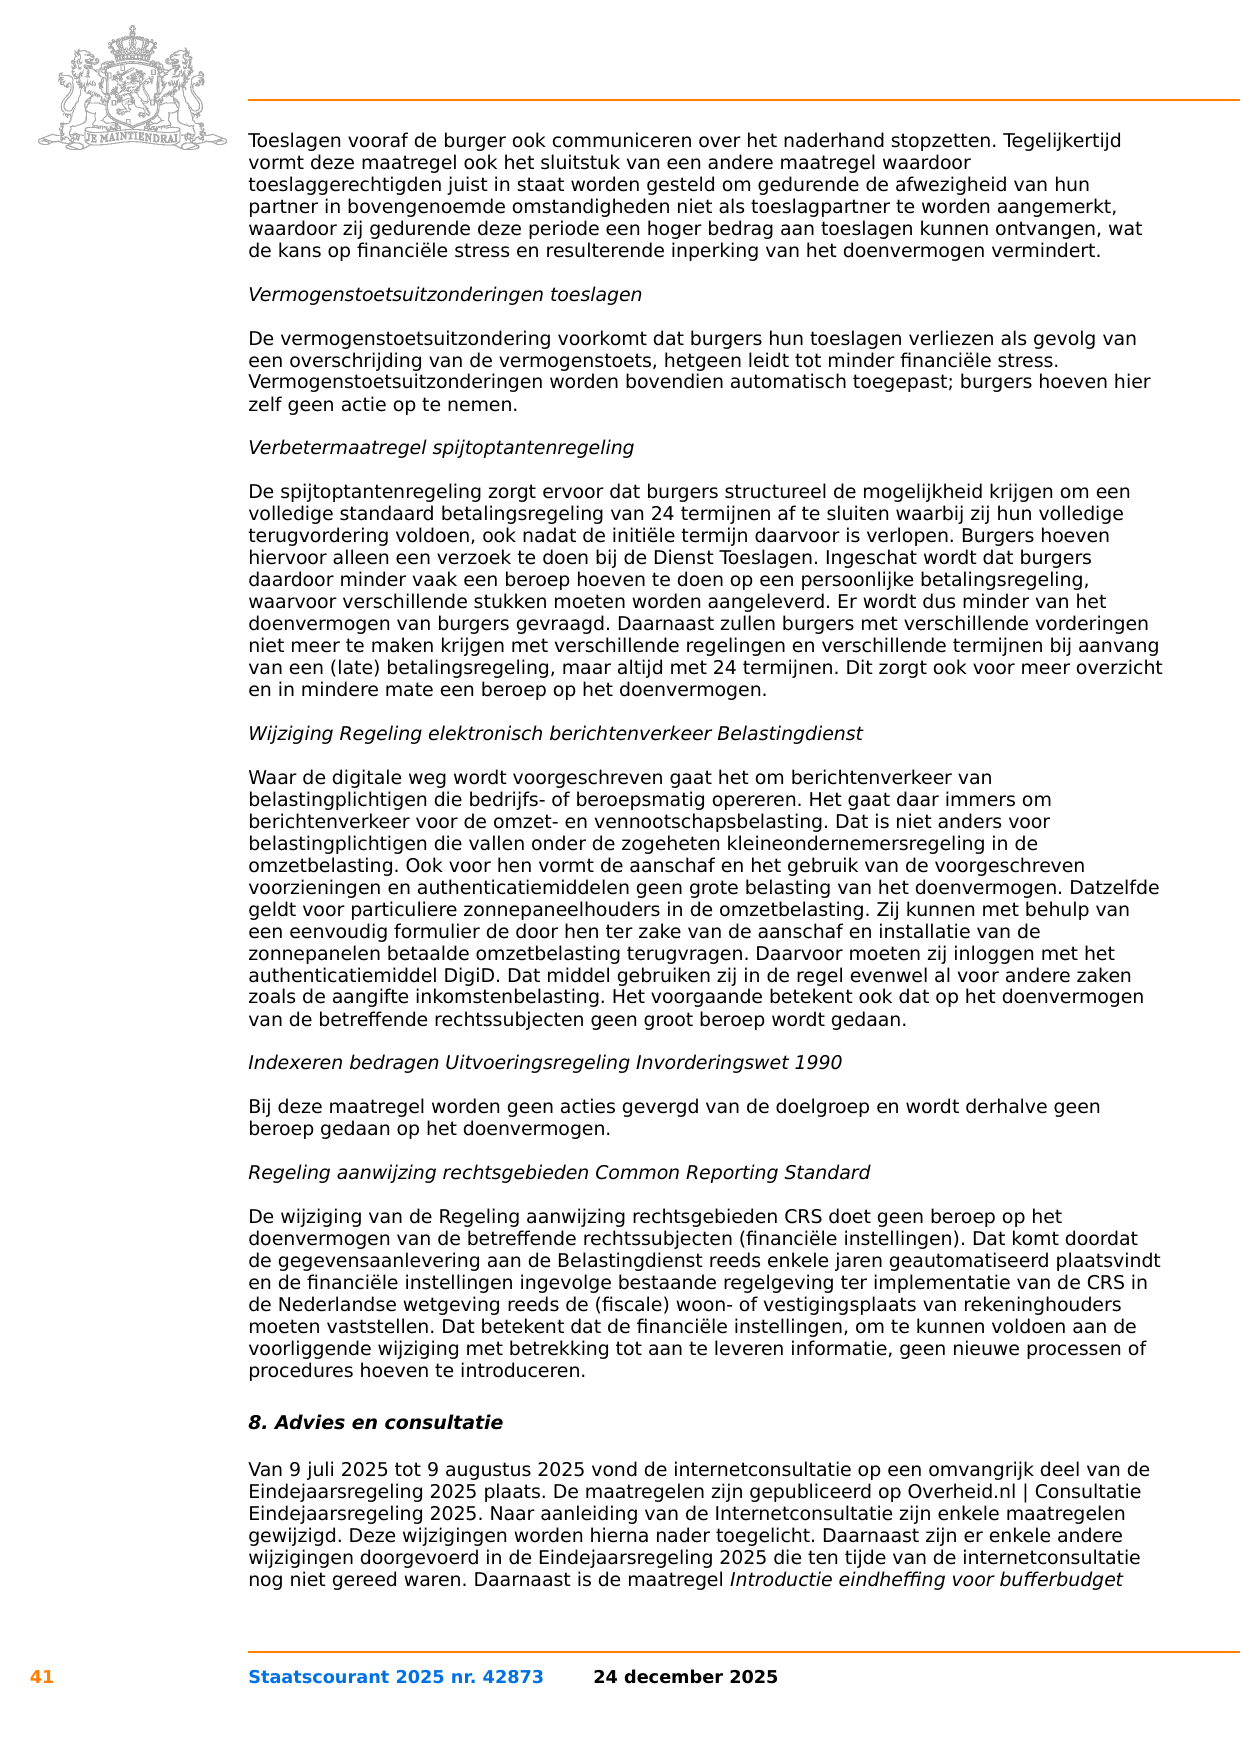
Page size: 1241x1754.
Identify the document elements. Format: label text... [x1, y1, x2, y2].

text Toeslagen vooraf de burger ook communiceren over het naderhand stopzetten. Tegelijkertijd vormt deze maatregel ook het sluitstuk van een andere maatregel waardoor toeslaggerechtigden juist in staat worden gesteld om gedurende de afwezigheid van hun partner in bovengenoemde omstandigheden niet als toeslagpartner te worden aangemerkt, waardoor zij gedurende deze periode een hoger bedrag aan toeslagen kunnen ontvangen, wat de kans op financiële stress en resulterende inperking van het doenvermogen vermindert. [248, 130, 1163, 262]
subtitle Indexeren bedragen Uitvoeringsregeling Invorderingswet 1990 [248, 1052, 1163, 1074]
subtitle Wijziging Regeling elektronisch berichtenverkeer Belastingdienst [248, 723, 1163, 745]
text De vermogenstoetsuitzondering voorkomt dat burgers hun toeslagen verliezen als gevolg van een overschrijding van de vermogenstoets, hetgeen leidt tot minder financiële stress. Vermogenstoetsuitzonderingen worden bovendien automatisch toegepast; burgers hoeven hier zelf geen actie op te nemen. [248, 327, 1163, 415]
text Waar de digitale weg wordt voorgeschreven gaat het om berichtenverkeer van belastingplichtigen die bedrijfs- of beroepsmatig opereren. Het gaat daar immers om berichtenverkeer voor de omzet- en vennootschapsbelasting. Dat is niet anders voor belastingplichtigen die vallen onder de zogeheten kleineondernemersregeling in de omzetbelasting. Ook voor hen vormt de aanschaf en het gebruik van de voorgeschreven voorzieningen en authenticatiemiddelen geen grote belasting van het doenvermogen. Datzelfde geldt voor particuliere zonnepaneelhouders in de omzetbelasting. Zij kunnen met behulp van een eenvoudig formulier de door hen ter zake van de aanschaf en installatie van de zonnepanelen betaalde omzetbelasting terugvragen. Daarvoor moeten zij inloggen met het authenticatiemiddel DigiD. Dat middel gebruiken zij in de regel evenwel al voor andere zaken zoals de aangifte inkomstenbelasting. Het voorgaande betekent ook dat op het doenvermogen van de betreffende rechtssubjecten geen groot beroep wordt gedaan. [248, 767, 1163, 1030]
text Bij deze maatregel worden geen acties gevergd van de doelgroep en wordt derhalve geen beroep gedaan op het doenvermogen. [248, 1096, 1163, 1140]
subtitle Regeling aanwijzing rechtsgebieden Common Reporting Standard [248, 1162, 1163, 1184]
picture [38, 25, 227, 150]
subtitle 8. Advies en consultatie [248, 1412, 1163, 1434]
text De spijtoptantenregeling zorgt ervoor dat burgers structureel de mogelijkheid krijgen om een volledige standaard betalingsregeling van 24 termijnen af te sluiten waarbij zij hun volledige terugvordering voldoen, ook nadat de initiële termijn daarvoor is verlopen. Burgers hoeven hiervoor alleen een verzoek te doen bij de Dienst Toeslagen. Ingeschat wordt dat burgers daardoor minder vaak een beroep hoeven te doen op een persoonlijke betalingsregeling, waarvoor verschillende stukken moeten worden aangeleverd. Er wordt dus minder van het doenvermogen van burgers gevraagd. Daarnaast zullen burgers met verschillende vorderingen niet meer te maken krijgen met verschillende regelingen en verschillende termijnen bij aanvang van een (late) betalingsregeling, maar altijd met 24 termijnen. Dit zorgt ook voor meer overzicht en in mindere mate een beroep op het doenvermogen. [248, 481, 1163, 701]
subtitle Verbetermaatregel spijtoptantenregeling [248, 437, 1163, 459]
text Van 9 juli 2025 tot 9 augustus 2025 vond de internetconsultatie op een omvangrijk deel van de Eindejaarsregeling 2025 plaats. De maatregelen zijn gepubliceerd op Overheid.nl | Consultatie Eindejaarsregeling 2025. Naar aanleiding van de Internetconsultatie zijn enkele maatregelen gewijzigd. Deze wijzigingen worden hierna nader toegelicht. Daarnaast zijn er enkele andere wijzigingen doorgevoerd in de Eindejaarsregeling 2025 die ten tijde van de internetconsultatie nog niet gereed waren. Daarnaast is de maatregel Introductie eindheffing voor bufferbudget [248, 1459, 1163, 1591]
text De wijziging van de Regeling aanwijzing rechtsgebieden CRS doet geen beroep op het doenvermogen van de betreffende rechtssubjecten (financiële instellingen). Dat komt doordat de gegevensaanlevering aan de Belastingdienst reeds enkele jaren geautomatiseerd plaatsvindt en de financiële instellingen ingevolge bestaande regelgeving ter implementatie van de CRS in de Nederlandse wetgeving reeds de (fiscale) woon- of vestigingsplaats van rekeninghouders moeten vaststellen. Dat betekent dat de financiële instellingen, om te kunnen voldoen aan de voorliggende wijziging met betrekking tot aan te leveren informatie, geen nieuwe processen of procedures hoeven te introduceren. [248, 1206, 1163, 1382]
subtitle Vermogenstoetsuitzonderingen toeslagen [248, 284, 1163, 306]
